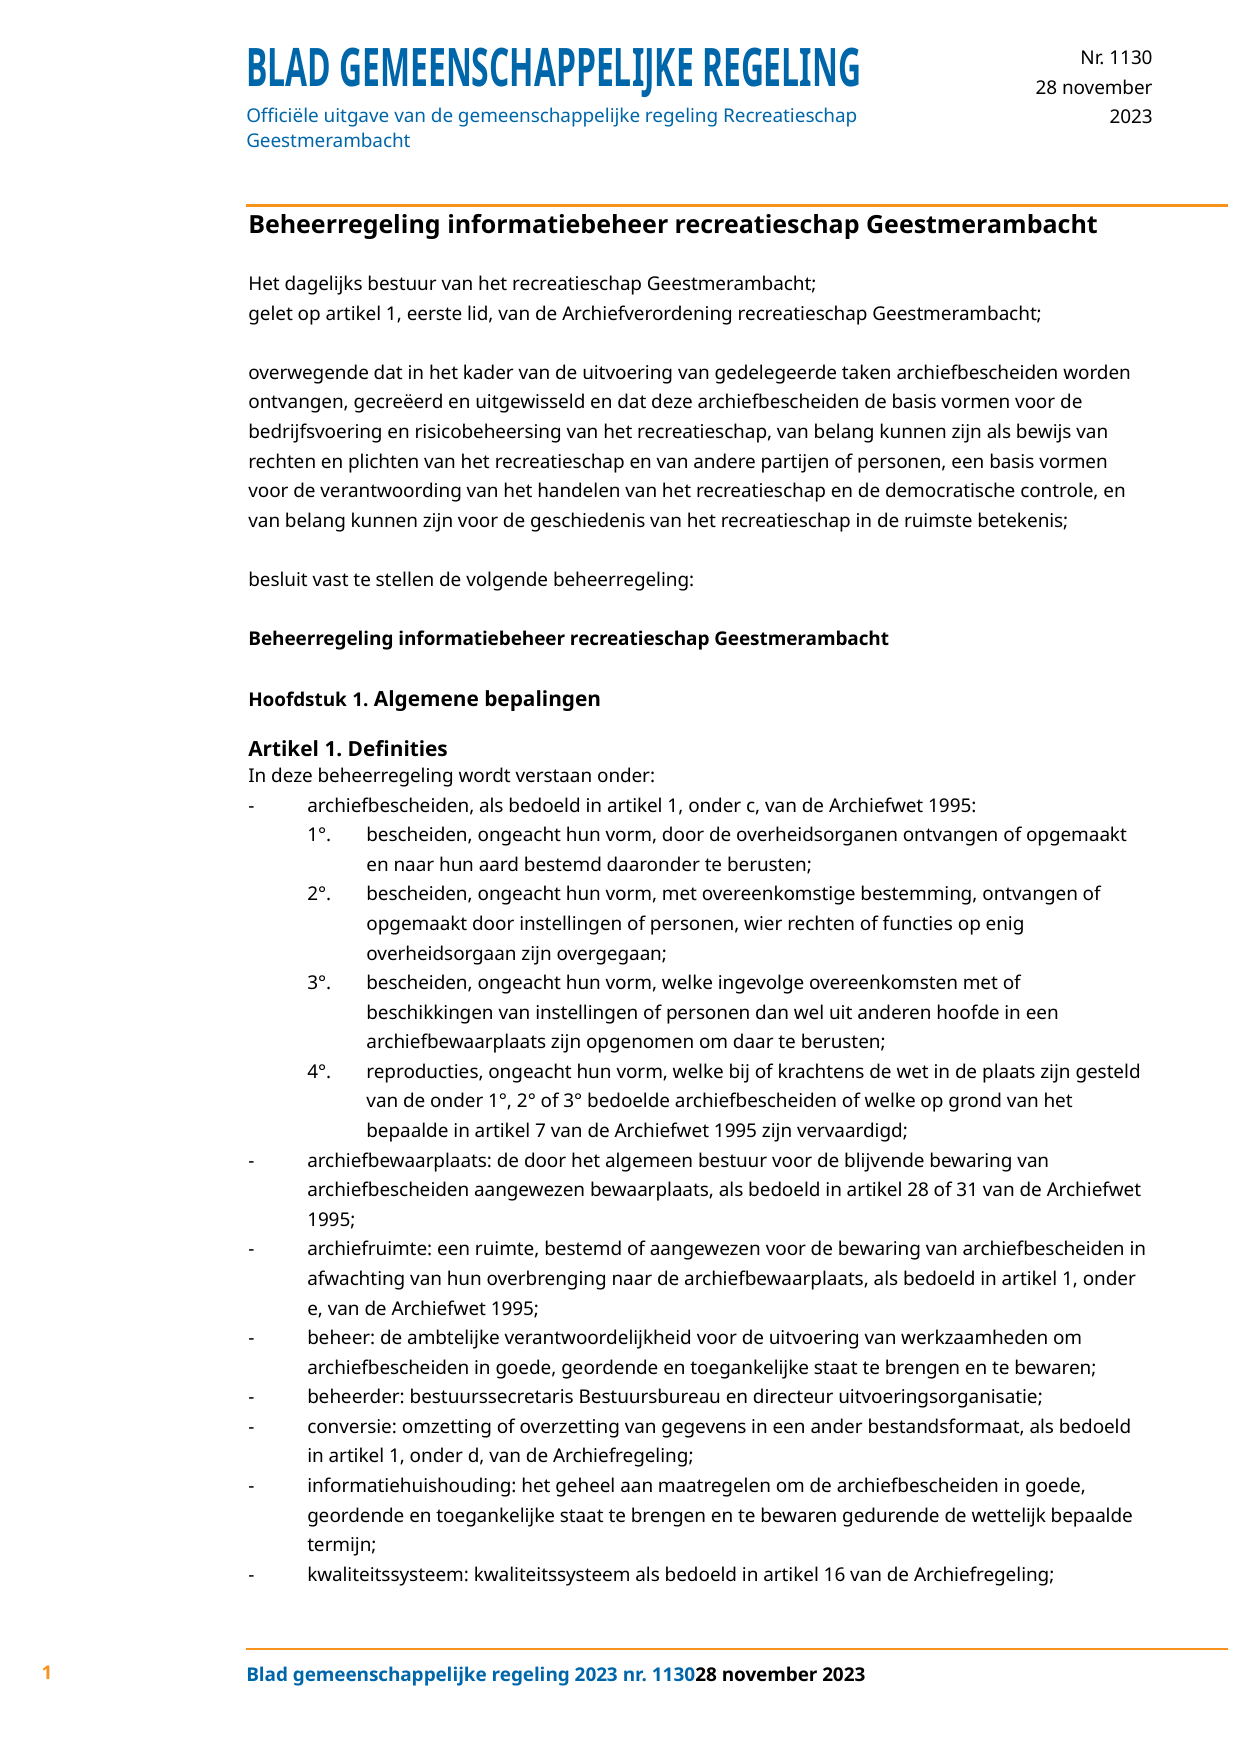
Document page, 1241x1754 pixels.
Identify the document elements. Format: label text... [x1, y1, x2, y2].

text Beheerregeling informatiebeheer recreatieschap Geestmerambacht [248, 625, 1152, 651]
list conversie: omzetting of overzetting van gegevens in een ander bestandsformaat, als bedoeld in artikel 1, onder d, van de Archiefregeling; [248, 1413, 1152, 1468]
list archiefbewaarplaats: de door het algemeen bestuur voor de blijvende bewaring van archiefbescheiden aangewezen bewaarplaats, als bedoeld in artikel 28 of 31 van de Archiefwet 1995; [248, 1147, 1152, 1232]
text In deze beheerregeling wordt verstaan onder: [248, 762, 1152, 788]
text overwegende dat in het kader van de uitvoering van gedelegeerde taken archiefbescheiden worden ontvangen, gecreëerd en uitgewisseld en dat deze archiefbescheiden de basis vormen voor de bedrijfsvoering en risicobeheersing van het recreatieschap, van belang kunnen zijn als bewijs van rechten en plichten van het recreatieschap en van andere partijen of personen, een basis vormen voor de verantwoording van het handelen van het recreatieschap en de democratische controle, en van belang kunnen zijn voor de geschiedenis van het recreatieschap in de ruimste betekenis; [248, 359, 1152, 533]
picture [41, 47, 231, 172]
list bescheiden, ongeacht hun vorm, met overeenkomstige bestemming, ontvangen of opgemaakt door instellingen of personen, wier rechten of functies op enig overheidsorgaan zijn overgegaan; [307, 881, 1152, 965]
list beheerder: bestuurssecretaris Bestuursbureau en directeur uitvoeringsorganisatie; [248, 1383, 1152, 1409]
text Artikel 1. Definities [248, 734, 1152, 762]
list informatiehuishouding: het geheel aan maatregelen om de archiefbescheiden in goede, geordende en toegankelijke staat te brengen en te bewaren gedurende de wettelijk bepaalde termijn; [248, 1472, 1152, 1557]
text Beheerregeling informatiebeheer recreatieschap Geestmerambacht [248, 207, 1152, 241]
text Hoofdstuk 1. Algemene bepalingen [248, 684, 1152, 713]
text besluit vast te stellen de volgende beheerregeling: [248, 566, 1152, 592]
list archiefruimte: een ruimte, bestemd of aangewezen voor de bewaring van archiefbescheiden in afwachting van hun overbrenging naar de archiefbewaarplaats, als bedoeld in artikel 1, onder e, van de Archiefwet 1995; [248, 1236, 1152, 1320]
text Het dagelijks bestuur van het recreatieschap Geestmerambacht; [248, 270, 1152, 296]
list bescheiden, ongeacht hun vorm, door de overheidsorganen ontvangen of opgemaakt en naar hun aard bestemd daaronder te berusten; [307, 821, 1152, 877]
list beheer: de ambtelijke verantwoordelijkheid voor de uitvoering van werkzaamheden om archiefbescheiden in goede, geordende en toegankelijke staat te brengen en te bewaren; [248, 1324, 1152, 1379]
list reproducties, ongeacht hun vorm, welke bij of krachtens de wet in de plaats zijn gesteld van de onder 1°, 2° of 3° bedoelde archiefbescheiden of welke op grond van het bepaalde in artikel 7 van de Archiefwet 1995 zijn vervaardigd; [307, 1058, 1152, 1143]
list bescheiden, ongeacht hun vorm, welke ingevolge overeenkomsten met of beschikkingen van instellingen of personen dan wel uit anderen hoofde in een archiefbewaarplaats zijn opgenomen om daar te berusten; [307, 969, 1152, 1054]
list archiefbescheiden, als bedoeld in artikel 1, onder c, van de Archiefwet 1995: [248, 792, 1152, 817]
text gelet op artikel 1, eerste lid, van de Archiefverordening recreatieschap Geestmerambacht; [248, 300, 1152, 326]
list kwaliteitssysteem: kwaliteitssysteem als bedoeld in artikel 16 van de Archiefregeling; [248, 1561, 1152, 1587]
